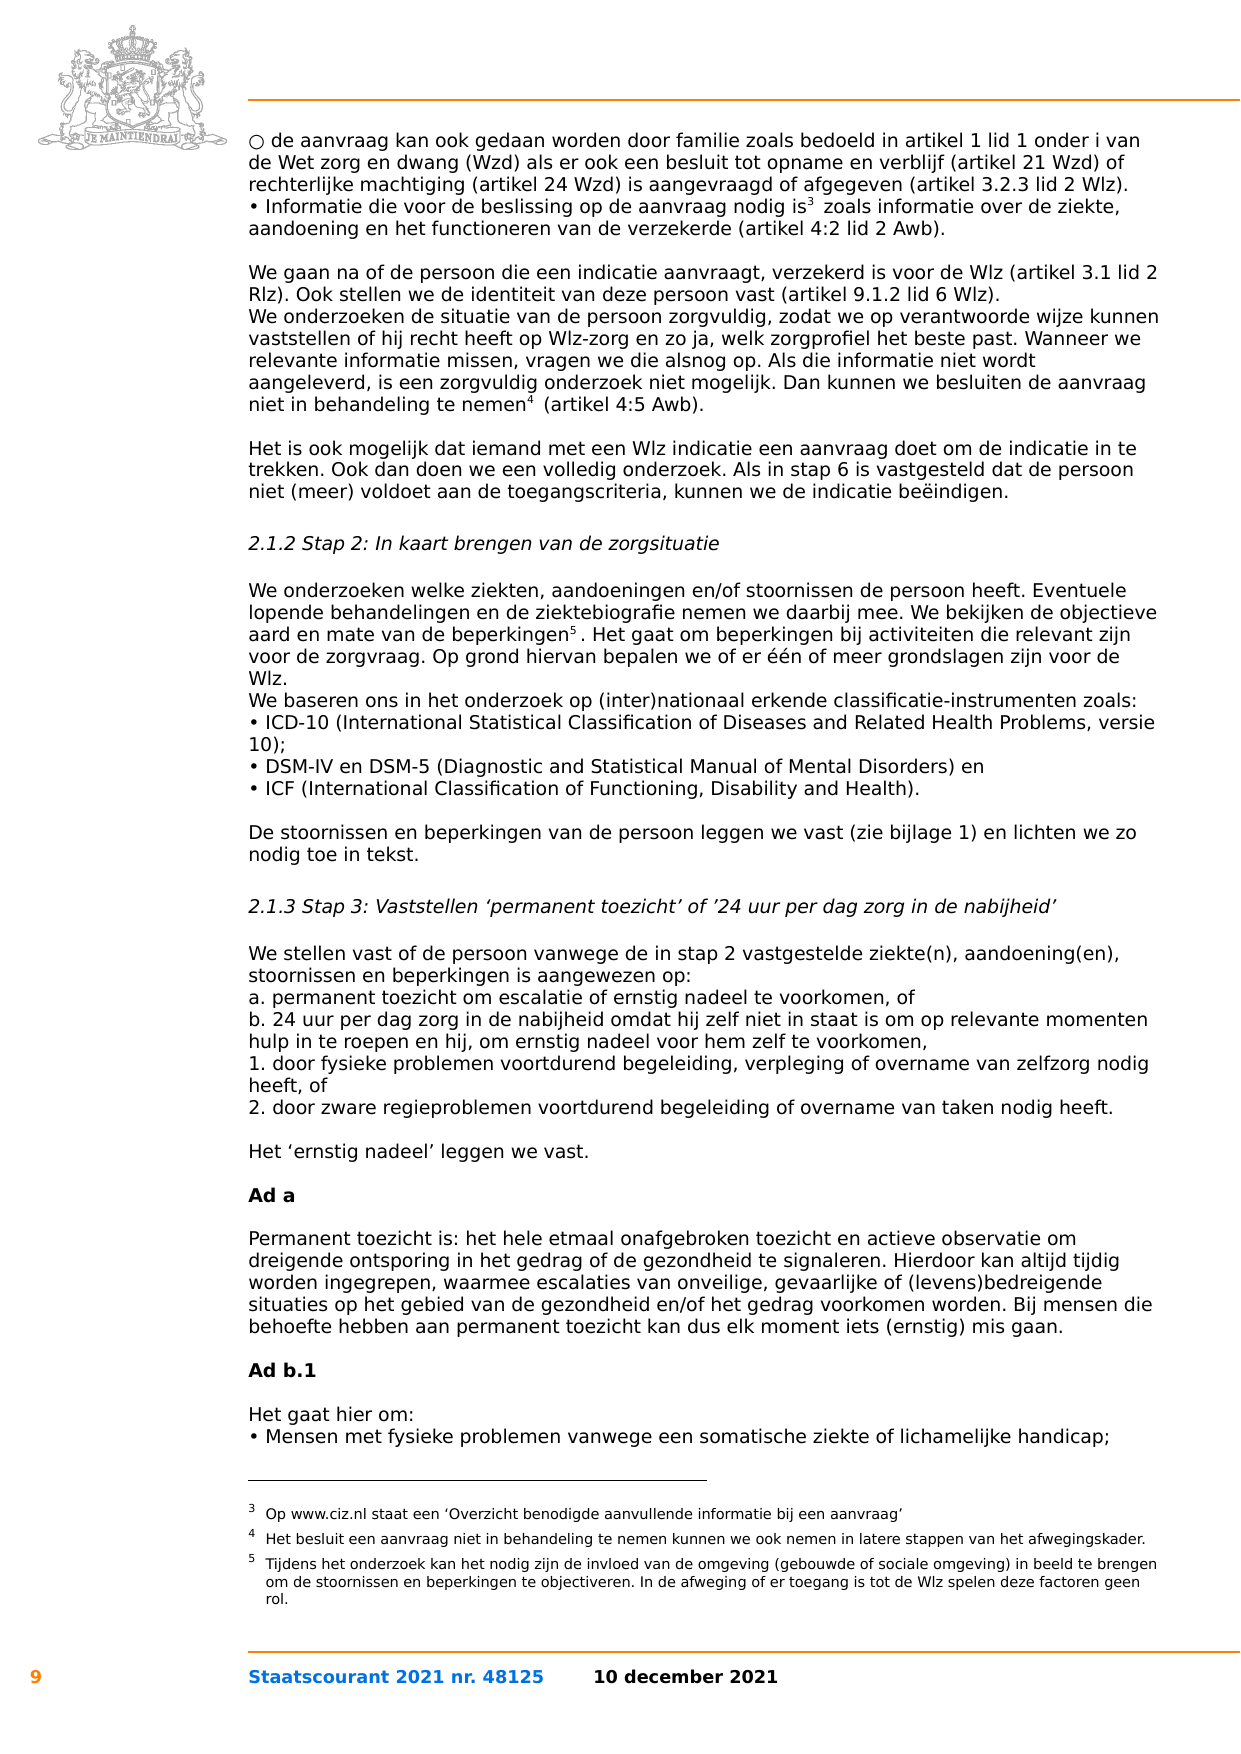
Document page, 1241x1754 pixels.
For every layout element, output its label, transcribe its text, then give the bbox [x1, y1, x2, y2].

text Permanent toezicht is: het hele etmaal onafgebroken toezicht en actieve observatie om dreigende ontsporing in het gedrag of de gezondheid te signaleren. Hierdoor kan altijd tijdig worden ingegrepen, waarmee escalaties van onveilige, gevaarlijke of (levens)bedreigende situaties op het gebied van de gezondheid en/of het gedrag voorkomen worden. Bij mensen die behoefte hebben aan permanent toezicht kan dus elk moment iets (ernstig) mis gaan. [248, 1228, 1163, 1338]
text We onderzoeken welke ziekten, aandoeningen en/of stoornissen de persoon heeft. Eventuele lopende behandelingen en de ziektebiografie nemen we daarbij mee. We bekijken de objectieve aard en mate van de beperkingen. Het gaat om beperkingen bij activiteiten die relevant zijn voor de zorgvraag. Op grond hiervan bepalen we of er één of meer grondslagen zijn voor de Wlz. [248, 580, 1163, 690]
text Het gaat hier om: [248, 1404, 1163, 1426]
text • Informatie die voor de beslissing op de aanvraag nodig is zoals informatie over de ziekte, aandoening en het functioneren van de verzekerde (artikel 4:2 lid 2 Awb). [248, 196, 1163, 240]
text Tijdens het onderzoek kan het nodig zijn de invloed van de omgeving (gebouwde of sociale omgeving) in beeld te brengen om de stoornissen en beperkingen te objectiveren. In de afweging of er toegang is tot de Wlz spelen deze factoren geen rol. [248, 1552, 1163, 1608]
text Op www.ciz.nl staat een ‘Overzicht benodigde aanvullende informatie bij een aanvraag’ [248, 1502, 1163, 1524]
text Het besluit een aanvraag niet in behandeling te nemen kunnen we ook nemen in latere stappen van het afwegingskader. [248, 1527, 1163, 1549]
subtitle 2.1.2 Stap 2: In kaart brengen van de zorgsituatie [248, 533, 1163, 555]
text We baseren ons in het onderzoek op (inter)nationaal erkende classificatie-instrumenten zoals: [248, 690, 1163, 712]
text Het is ook mogelijk dat iemand met een Wlz indicatie een aanvraag doet om de indicatie in te trekken. Ook dan doen we een volledig onderzoek. Als in stap 6 is vastgesteld dat de persoon niet (meer) voldoet aan de toegangscriteria, kunnen we de indicatie beëindigen. [248, 437, 1163, 503]
text 2. door zware regieproblemen voortdurend begeleiding of overname van taken nodig heeft. [248, 1097, 1163, 1119]
text We gaan na of de persoon die een indicatie aanvraagt, verzekerd is voor de Wlz (artikel 3.1 lid 2 Rlz). Ook stellen we de identiteit van deze persoon vast (artikel 9.1.2 lid 6 Wlz). [248, 262, 1163, 306]
picture [38, 25, 227, 150]
text a. permanent toezicht om escalatie of ernstig nadeel te voorkomen, of [248, 987, 1163, 1009]
text • DSM-IV en DSM-5 (Diagnostic and Statistical Manual of Mental Disorders) en [248, 756, 1163, 778]
text We onderzoeken de situatie van de persoon zorgvuldig, zodat we op verantwoorde wijze kunnen vaststellen of hij recht heeft op Wlz-zorg en zo ja, welk zorgprofiel het beste past. Wanneer we relevante informatie missen, vragen we die alsnog op. Als die informatie niet wordt aangeleverd, is een zorgvuldig onderzoek niet mogelijk. Dan kunnen we besluiten de aanvraag niet in behandeling te nemen (artikel 4:5 Awb). [248, 306, 1163, 416]
text • ICF (International Classification of Functioning, Disability and Health). [248, 778, 1163, 800]
text Het ‘ernstig nadeel’ leggen we vast. [248, 1141, 1163, 1163]
text 1. door fysieke problemen voortdurend begeleiding, verpleging of overname van zelfzorg nodig heeft, of [248, 1053, 1163, 1097]
subtitle 2.1.3 Stap 3: Vaststellen ‘permanent toezicht’ of ’24 uur per dag zorg in de nabijheid’ [248, 896, 1163, 918]
text ○ de aanvraag kan ook gedaan worden door familie zoals bedoeld in artikel 1 lid 1 onder i van de Wet zorg en dwang (Wzd) als er ook een besluit tot opname en verblijf (artikel 21 Wzd) of rechterlijke machtiging (artikel 24 Wzd) is aangevraagd of afgegeven (artikel 3.2.3 lid 2 Wlz). [248, 130, 1163, 196]
text b. 24 uur per dag zorg in de nabijheid omdat hij zelf niet in staat is om op relevante momenten hulp in te roepen en hij, om ernstig nadeel voor hem zelf te voorkomen, [248, 1009, 1163, 1053]
subtitle Ad a [248, 1184, 1163, 1206]
subtitle Ad b.1 [248, 1360, 1163, 1382]
text De stoornissen en beperkingen van de persoon leggen we vast (zie bijlage 1) en lichten we zo nodig toe in tekst. [248, 822, 1163, 866]
text • ICD-10 (International Statistical Classification of Diseases and Related Health Problems, versie 10); [248, 712, 1163, 756]
text • Mensen met fysieke problemen vanwege een somatische ziekte of lichamelijke handicap; [248, 1426, 1163, 1448]
text We stellen vast of de persoon vanwege de in stap 2 vastgestelde ziekte(n), aandoening(en), stoornissen en beperkingen is aangewezen op: [248, 943, 1163, 987]
